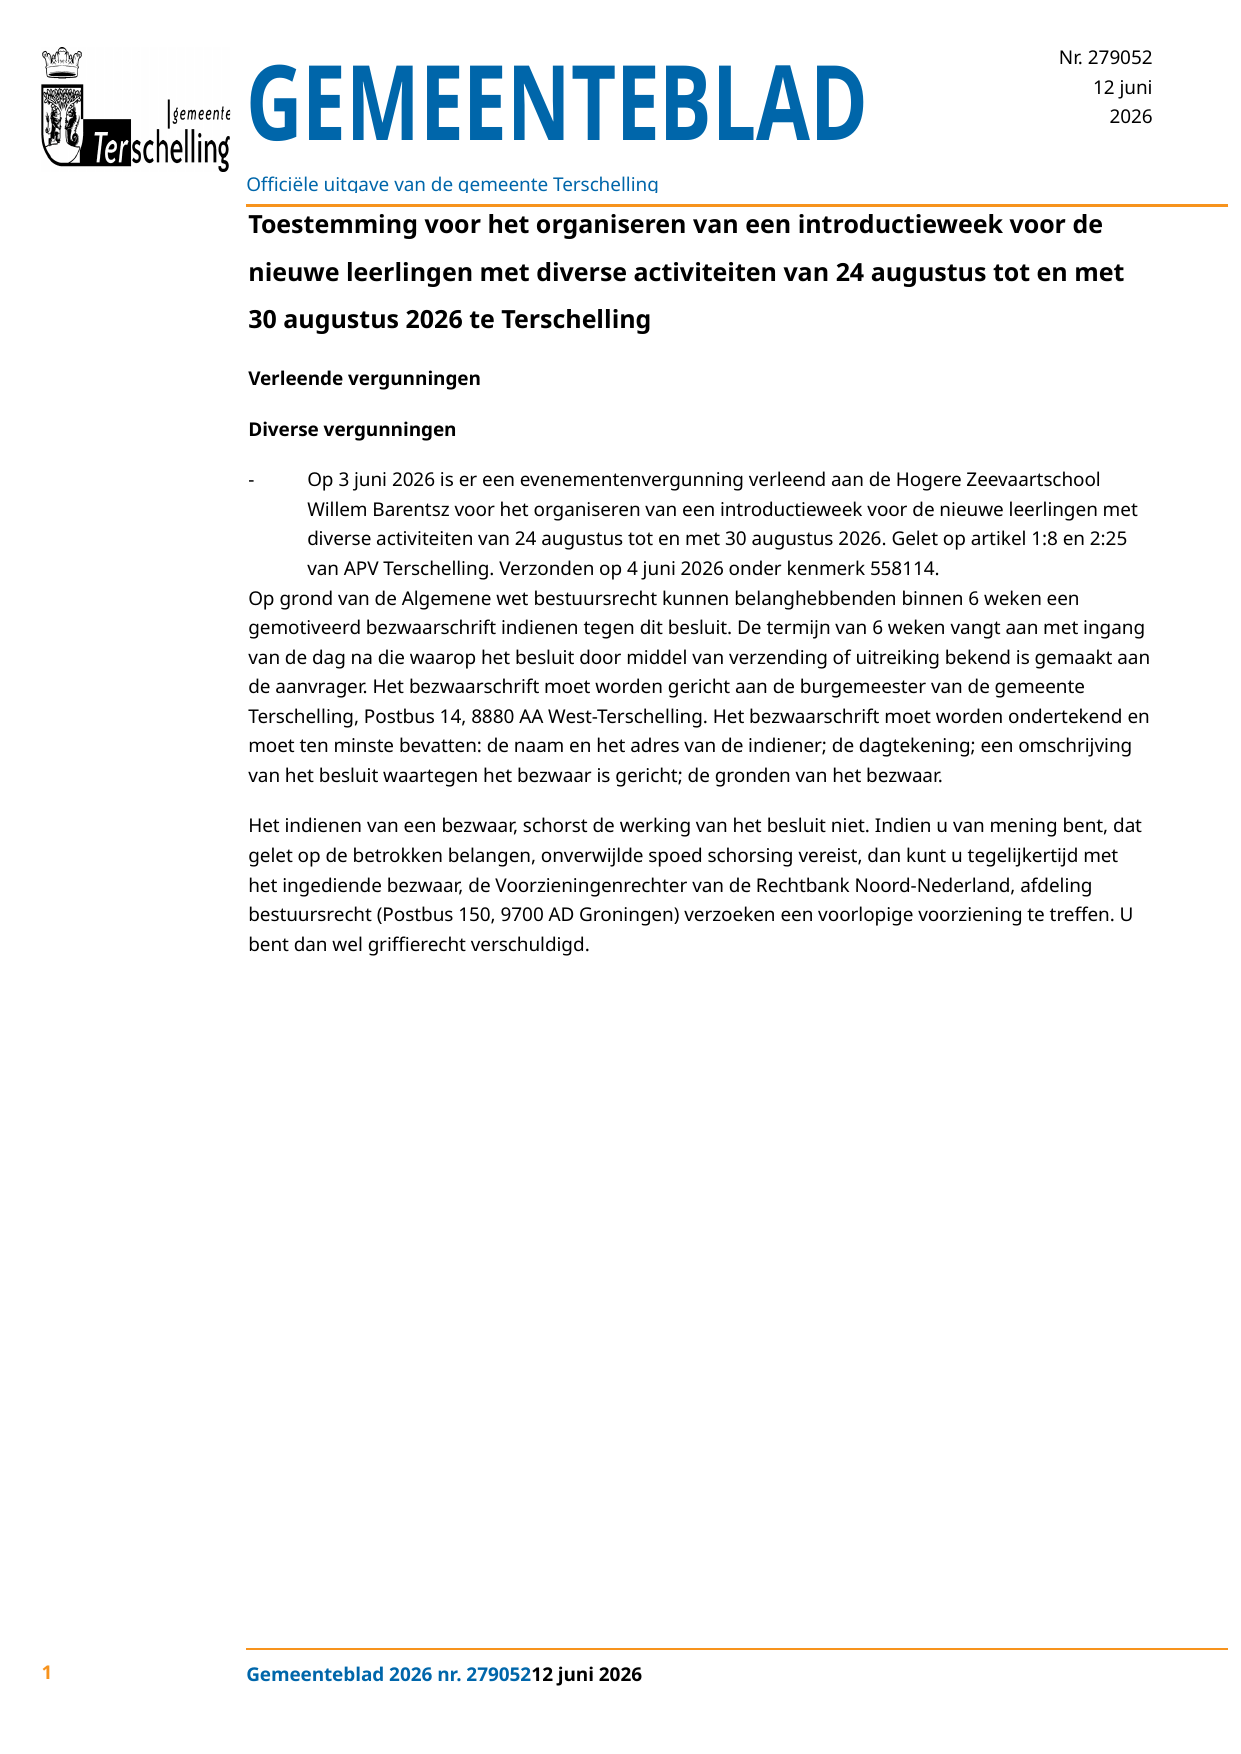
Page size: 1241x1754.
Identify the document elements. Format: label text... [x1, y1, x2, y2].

text Het indienen van een bezwaar, schorst de werking van het besluit niet. Indien u van mening bent, dat gelet op de betrokken belangen, onverwijlde spoed schorsing vereist, dan kunt u tegelijkertijd met het ingediende bezwaar, de Voorzieningenrechter van de Rechtbank Noord-Nederland, afdeling bestuursrecht (Postbus 150, 9700 AD Groningen) verzoeken een voorlopige voorziening te treffen. U bent dan wel griffierecht verschuldigd. [248, 813, 1152, 957]
text Diverse vergunningen [248, 416, 1152, 442]
picture [41, 47, 231, 172]
list Op 3 juni 2026 is er een evenementenvergunning verleend aan de Hogere Zeevaartschool Willem Barentsz voor het organiseren van een introductieweek voor de nieuwe leerlingen met diverse activiteiten van 24 augustus tot en met 30 augustus 2026. Gelet op artikel 1:8 en 2:25 van APV Terschelling. Verzonden op 4 juni 2026 onder kenmerk 558114. [248, 466, 1152, 581]
text Toestemming voor het organiseren van een introductieweek voor de nieuwe leerlingen met diverse activiteiten van 24 augustus tot en met 30 augustus 2026 te Terschelling [248, 207, 1152, 336]
text Verleende vergunningen [248, 366, 1152, 391]
text Op grond van de Algemene wet bestuursrecht kunnen belanghebbenden binnen 6 weken een gemotiveerd bezwaarschrift indienen tegen dit besluit. De termijn van 6 weken vangt aan met ingang van de dag na die waarop het besluit door middel van verzending of uitreiking bekend is gemaakt aan de aanvrager. Het bezwaarschrift moet worden gericht aan de burgemeester van de gemeente Terschelling, Postbus 14, 8880 AA West-Terschelling. Het bezwaarschrift moet worden ondertekend en moet ten minste bevatten: de naam en het adres van de indiener; de dagtekening; een omschrijving van het besluit waartegen het bezwaar is gericht; de gronden van het bezwaar. [248, 585, 1152, 788]
